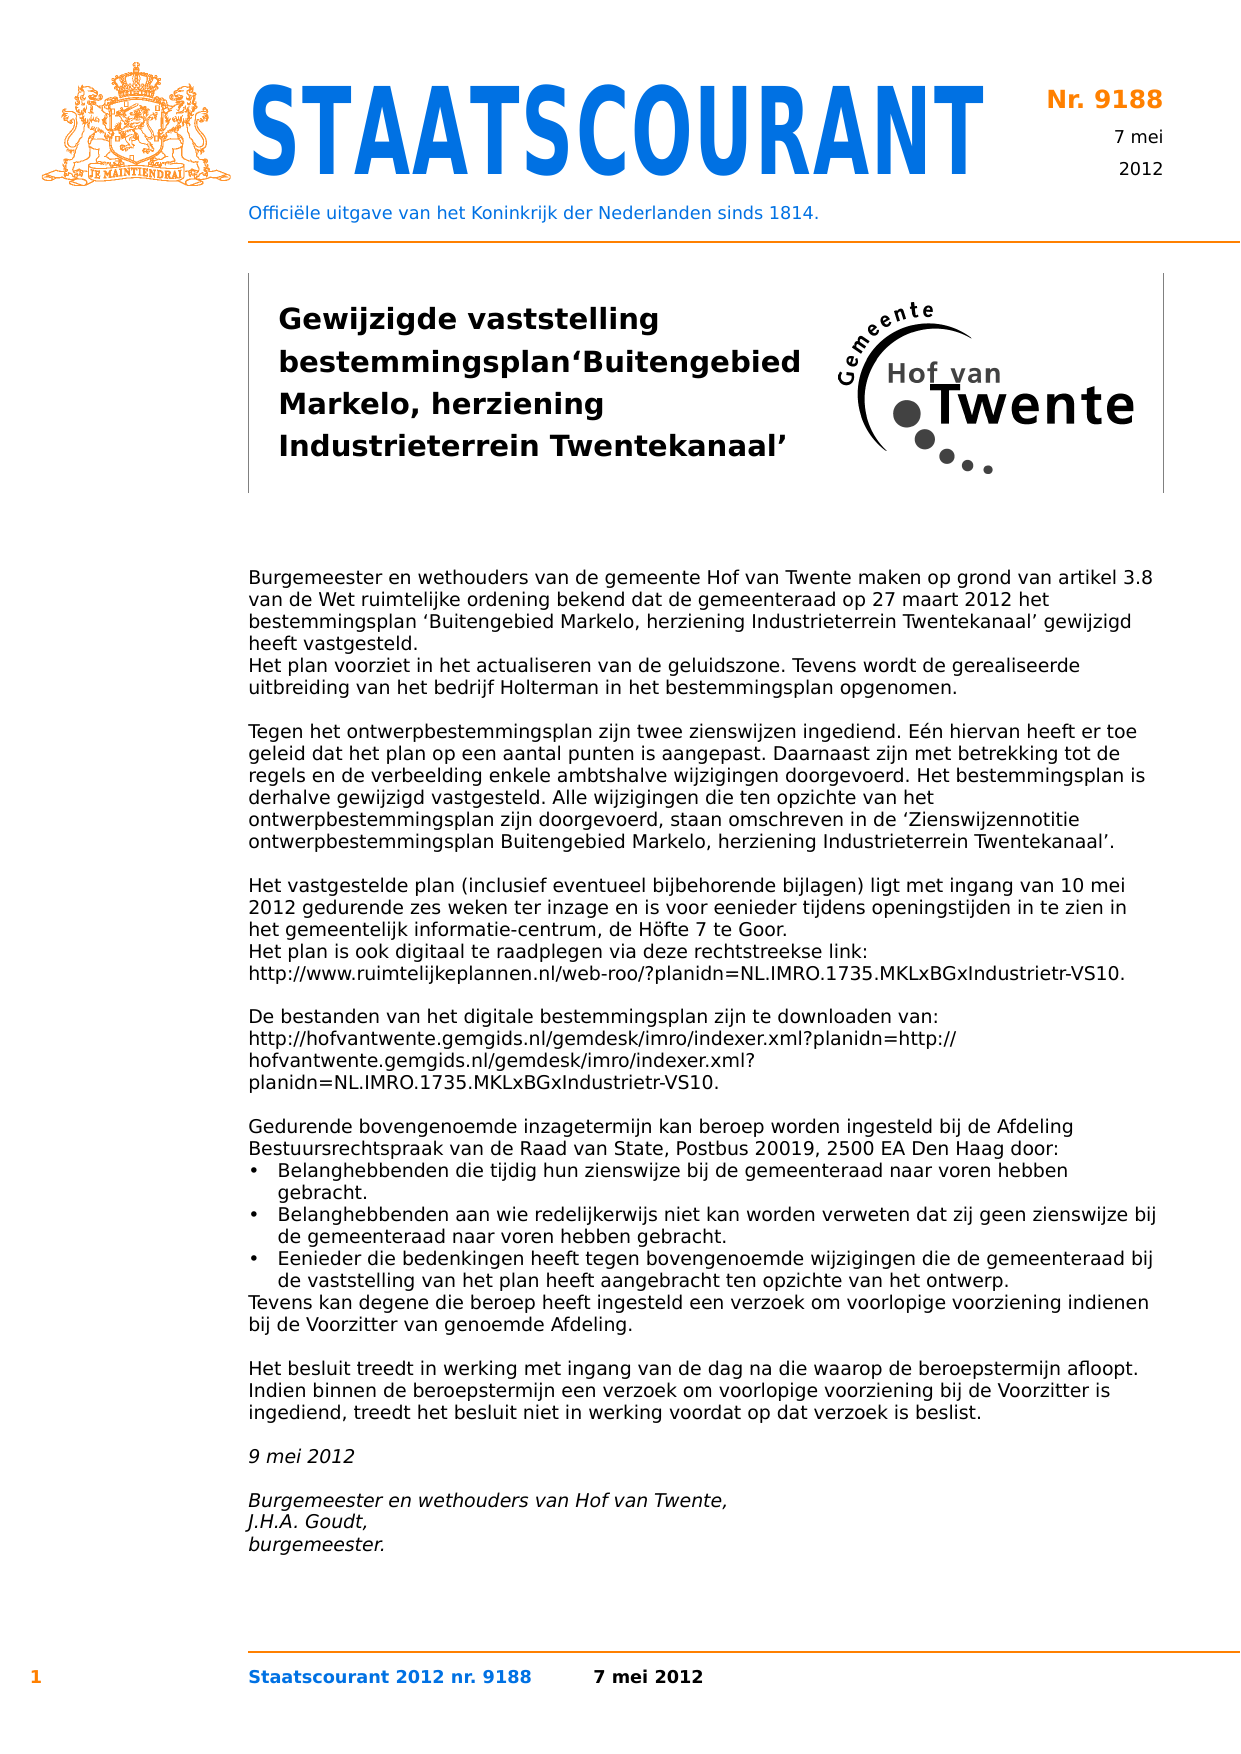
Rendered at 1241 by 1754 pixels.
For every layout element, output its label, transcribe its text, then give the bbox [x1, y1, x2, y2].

text Het plan voorziet in het actualiseren van de geluidszone. Tevens wordt de gerealiseerde uitbreiding van het bedrijf Holterman in het bestemmingsplan opgenomen. [248, 655, 1163, 699]
text • Belanghebbenden die tijdig hun zienswijze bij de gemeenteraad naar voren hebben gebracht. [248, 1160, 1163, 1204]
table_header Nr. 9188 [998, 62, 1240, 121]
text Het plan is ook digitaal te raadplegen via deze rechtstreekse link: http://www.ruimtelijkeplannen.nl/web-roo/?planidn=NL.IMRO.1735.MKLxBGxIndustrietr-VS10. [248, 941, 1163, 984]
table_cell Officiële uitgave van het Koninkrijk der Nederlanden sinds 1814. [248, 203, 1240, 241]
picture [41, 62, 231, 186]
picture [838, 302, 1134, 474]
text 9 mei 2012 [248, 1446, 1163, 1468]
table_cell 2012 [998, 153, 1240, 203]
text Tegen het ontwerpbestemmingsplan zijn twee zienswijzen ingediend. Eén hiervan heeft er toe geleid dat het plan op een aantal punten is aangepast. Daarnaast zijn met betrekking tot de regels en de verbeelding enkele ambtshalve wijzigingen doorgevoerd. Het bestemmingsplan is derhalve gewijzigd vastgesteld. Alle wijzigingen die ten opzichte van het ontwerpbestemmingsplan zijn doorgevoerd, staan omschreven in de ‘Zienswijzennotitie ontwerpbestemmingsplan Buitengebied Markelo, herziening Industrieterrein Twentekanaal’. [248, 721, 1163, 853]
text • Belanghebbenden aan wie redelijkerwijs niet kan worden verweten dat zij geen zienswijze bij de gemeenteraad naar voren hebben gebracht. [248, 1204, 1163, 1248]
subtitle Gewijzigde vaststelling bestemmingsplan‘Buitengebied Markelo, herziening Industrieterrein Twentekanaal’ [249, 273, 1163, 493]
text Indien binnen de beroepstermijn een verzoek om voorlopige voorziening bij de Voorzitter is ingediend, treedt het besluit niet in werking voordat op dat verzoek is beslist. [248, 1380, 1163, 1424]
text Burgemeester en wethouders van de gemeente Hof van Twente maken op grond van artikel 3.8 van de Wet ruimtelijke ordening bekend dat de gemeenteraad op 27 maart 2012 het bestemmingsplan ‘Buitengebied Markelo, herziening Industrieterrein Twentekanaal’ gewijzigd heeft vastgesteld. [248, 567, 1163, 655]
text Tevens kan degene die beroep heeft ingesteld een verzoek om voorlopige voorziening indienen bij de Voorzitter van genoemde Afdeling. [248, 1292, 1163, 1336]
text Gedurende bovengenoemde inzagetermijn kan beroep worden ingesteld bij de Afdeling Bestuursrechtspraak van de Raad van State, Postbus 20019, 2500 EA Den Haag door: [248, 1116, 1163, 1160]
table_header [25, 62, 248, 241]
table_cell 7 mei [998, 121, 1240, 153]
text De bestanden van het digitale bestemmingsplan zijn te downloaden van: http://hofvantwente.gemgids.nl/gemdesk/imro/indexer.xml?planidn=http://hofvantwente.gemgids.nl/gemdesk/imro/indexer.xml?planidn=NL.IMRO.1735.MKLxBGxIndustrietr-VS10. [248, 1006, 1163, 1094]
text Het vastgestelde plan (inclusief eventueel bijbehorende bijlagen) ligt met ingang van 10 mei 2012 gedurende zes weken ter inzage en is voor eenieder tijdens openingstijden in te zien in het gemeentelijk informatie-centrum, de Höfte 7 te Goor. [248, 874, 1163, 941]
text • Eenieder die bedenkingen heeft tegen bovengenoemde wijzigingen die de gemeenteraad bij de vaststelling van het plan heeft aangebracht ten opzichte van het ontwerp. [248, 1248, 1163, 1292]
text Het besluit treedt in werking met ingang van de dag na die waarop de beroepstermijn afloopt. [248, 1358, 1163, 1380]
text Burgemeester en wethouders van Hof van Twente, J.H.A. Goudt, burgemeester. [248, 1489, 1163, 1555]
table_header STAATSCOURANT [248, 62, 998, 203]
